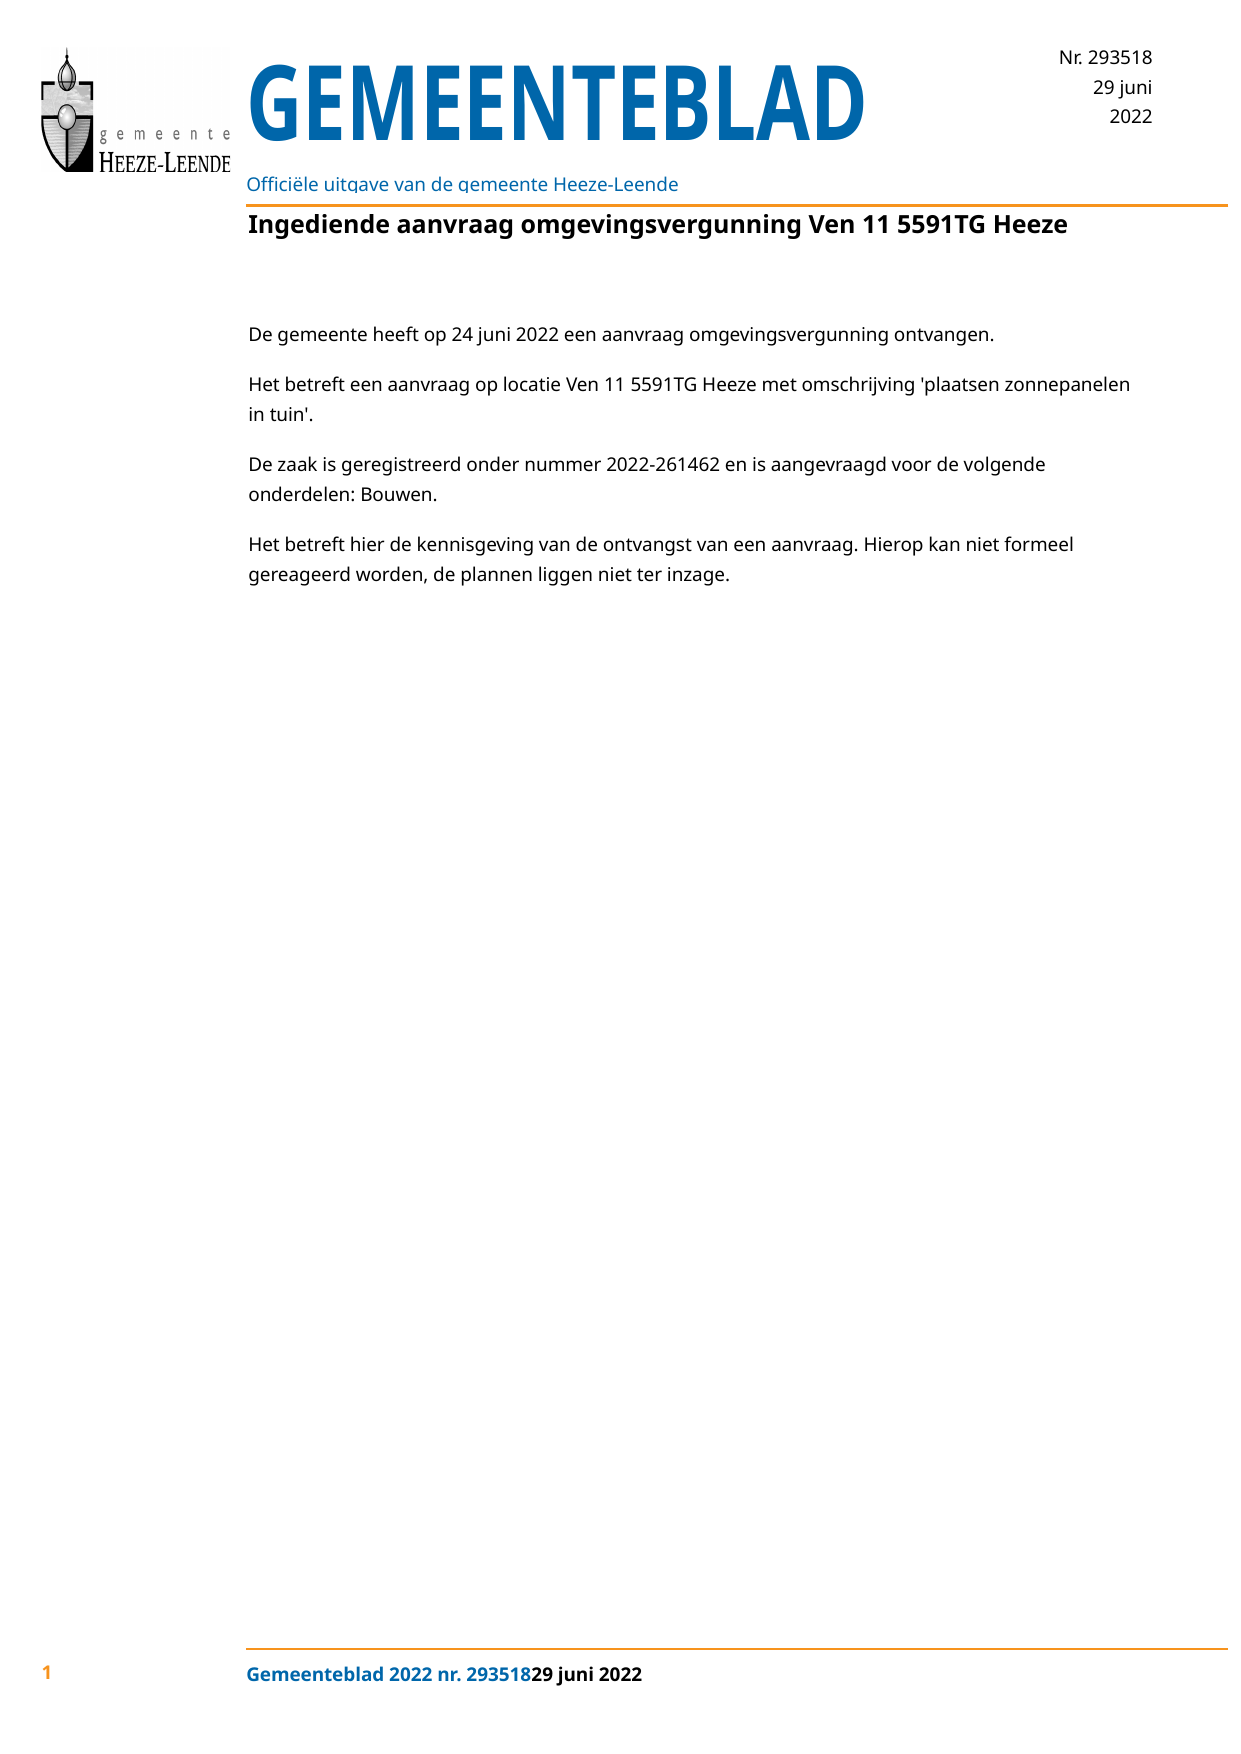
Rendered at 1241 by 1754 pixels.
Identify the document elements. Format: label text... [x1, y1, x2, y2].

text De gemeente heeft op 24 juni 2022 een aanvraag omgevingsvergunning ontvangen. [248, 321, 1152, 346]
text De zaak is geregistreerd onder nummer 2022-261462 en is aangevraagd voor de volgende onderdelen: Bouwen. [248, 451, 1152, 506]
picture [41, 47, 231, 172]
text Ingediende aanvraag omgevingsvergunning Ven 11 5591TG Heeze [248, 207, 1152, 241]
text Het betreft hier de kennisgeving van de ontvangst van een aanvraag. Hierop kan niet formeel gereageerd worden, de plannen liggen niet ter inzage. [248, 531, 1152, 586]
text Het betreft een aanvraag op locatie Ven 11 5591TG Heeze met omschrijving 'plaatsen zonnepanelen in tuin'. [248, 371, 1152, 426]
